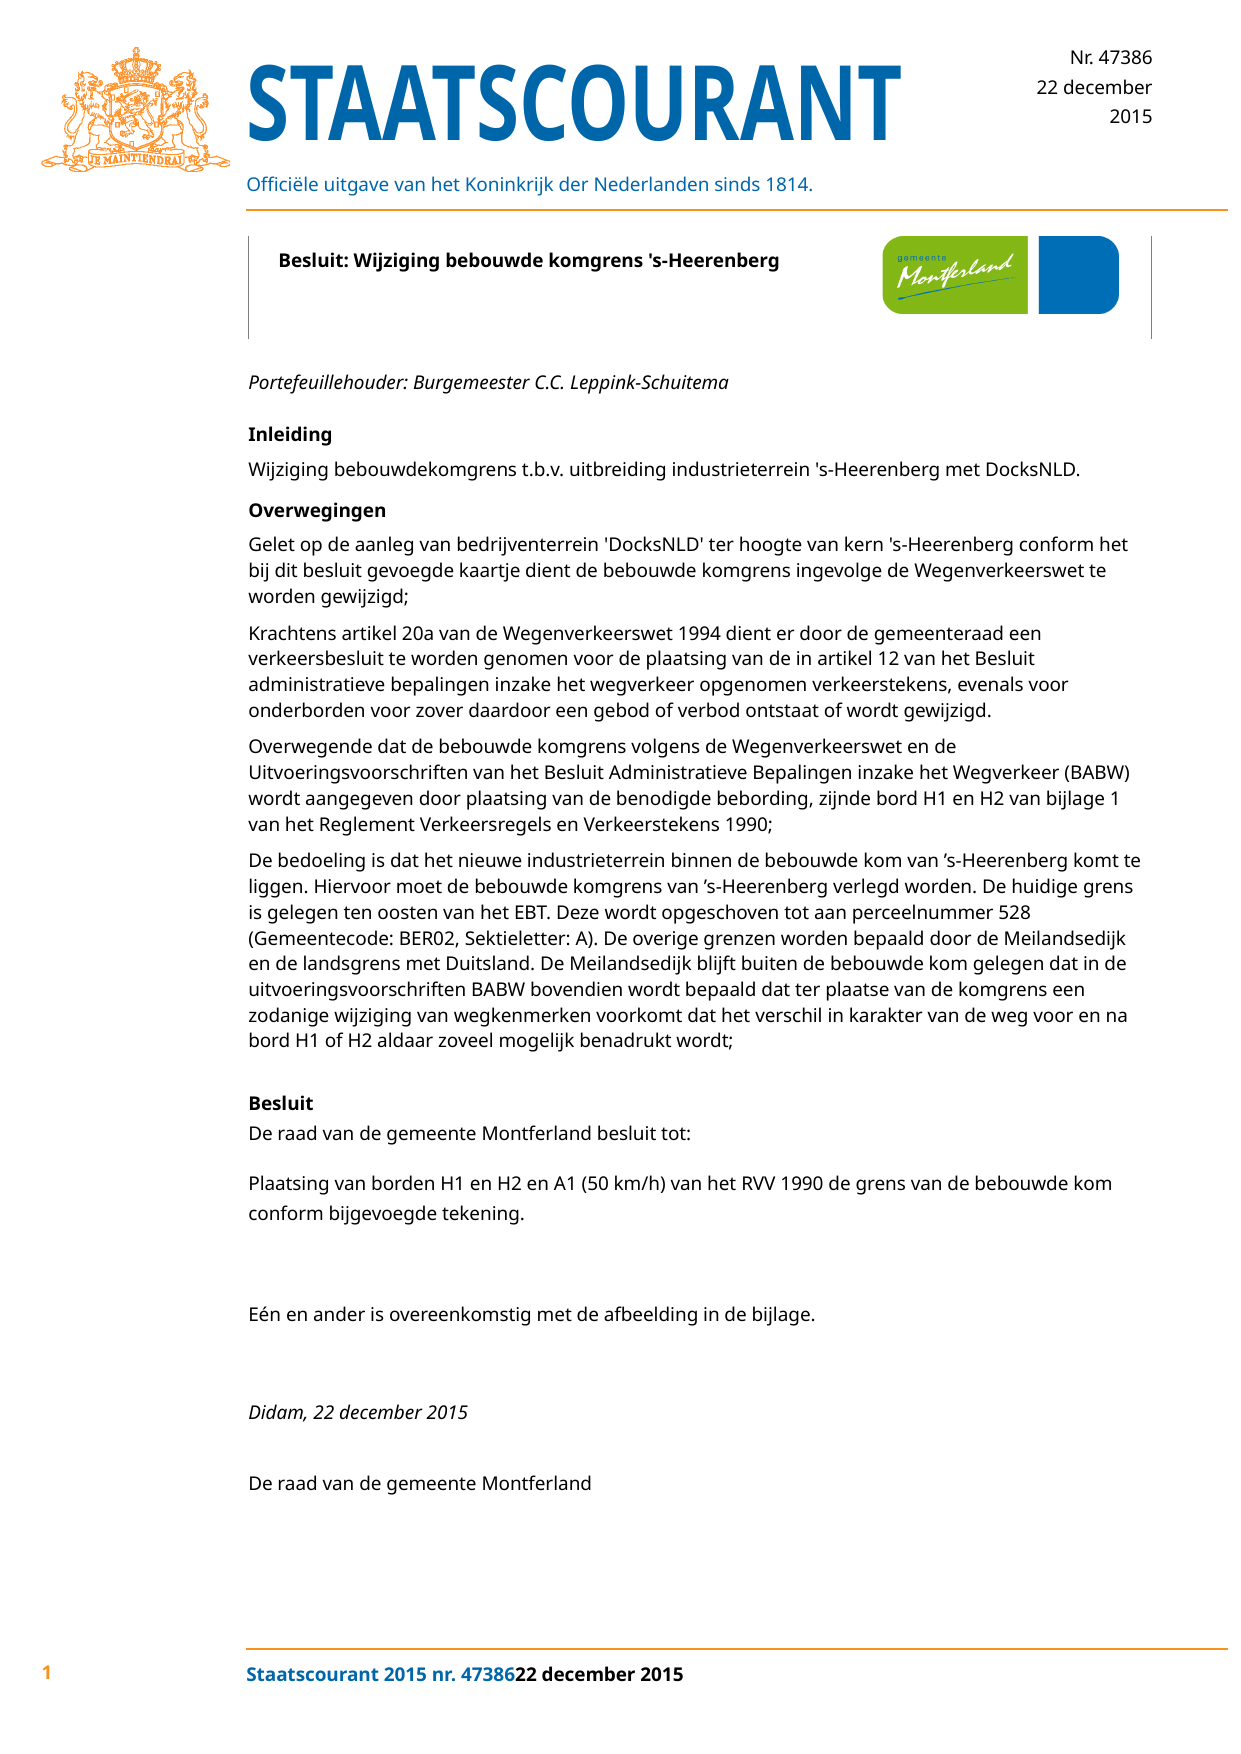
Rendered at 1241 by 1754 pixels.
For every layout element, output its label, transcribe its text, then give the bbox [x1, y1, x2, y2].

text Krachtens artikel 20a van de Wegenverkeerswet 1994 dient er door de gemeenteraad een verkeersbesluit te worden genomen voor de plaatsing van de in artikel 12 van het Besluit administratieve bepalingen inzake het wegverkeer opgenomen verkeerstekens, evenals voor onderborden voor zover daardoor een gebod of verbod ontstaat of wordt gewijzigd. [248, 620, 1152, 723]
text Plaatsing van borden H1 en H2 en A1 (50 km/h) van het RVV 1990 de grens van de bebouwde kom conform bijgevoegde tekening. [248, 1170, 1152, 1226]
text Eén en ander is overeenkomstig met de afbeelding in de bijlage. [248, 1301, 1152, 1326]
picture [41, 47, 231, 172]
text De raad van de gemeente Montferland besluit tot: [248, 1120, 1152, 1146]
text Inleiding [248, 422, 1152, 447]
picture [882, 236, 1119, 314]
table_header [850, 236, 1151, 339]
text Gelet op de aanleg van bedrijventerrein 'DocksNLD' ter hoogte van kern 's-Heerenberg conform het bij dit besluit gevoegde kaartje dient de bebouwde komgrens ingevolge de Wegenverkeerswet te worden gewijzigd; [248, 532, 1152, 609]
text Didam, 22 december 2015 [248, 1399, 1152, 1425]
text De raad van de gemeente Montferland [248, 1475, 1152, 1494]
text Overwegende dat de bebouwde komgrens volgens de Wegenverkeerswet en de Uitvoeringsvoorschriften van het Besluit Administratieve Bepalingen inzake het Wegverkeer (BABW) wordt aangegeven door plaatsing van de benodigde bebording, zijnde bord H1 en H2 van bijlage 1 van het Reglement Verkeersregels en Verkeerstekens 1990; [248, 734, 1152, 837]
text De bedoeling is dat het nieuwe industrieterrein binnen de bebouwde kom van ’s-Heerenberg komt te liggen. Hiervoor moet de bebouwde komgrens van ’s-Heerenberg verlegd worden. De huidige grens is gelegen ten oosten van het EBT. Deze wordt opgeschoven tot aan perceelnummer 528 (Gemeentecode: BER02, Sektieletter: A). De overige grenzen worden bepaald door de Meilandsedijk en de landsgrens met Duitsland. De Meilandsedijk blijft buiten de bebouwde kom gelegen dat in de uitvoeringsvoorschriften BABW bovendien wordt bepaald dat ter plaatse van de komgrens een zodanige wijziging van wegkenmerken voorkomt dat het verschil in karakter van de weg voor en na bord H1 of H2 aldaar zoveel mogelijk benadrukt wordt; [248, 847, 1152, 1053]
text Besluit [248, 1090, 1152, 1116]
text Wijziging bebouwdekomgrens t.b.v. uitbreiding industrieterrein 's-Heerenberg met DocksNLD. [248, 456, 1152, 481]
table_header Besluit: Wijziging bebouwde komgrens 's-Heerenberg [249, 236, 850, 339]
text Overwegingen [248, 498, 1152, 523]
text Portefeuillehouder: Burgemeester C.C. Leppink-Schuitema [248, 369, 1152, 394]
